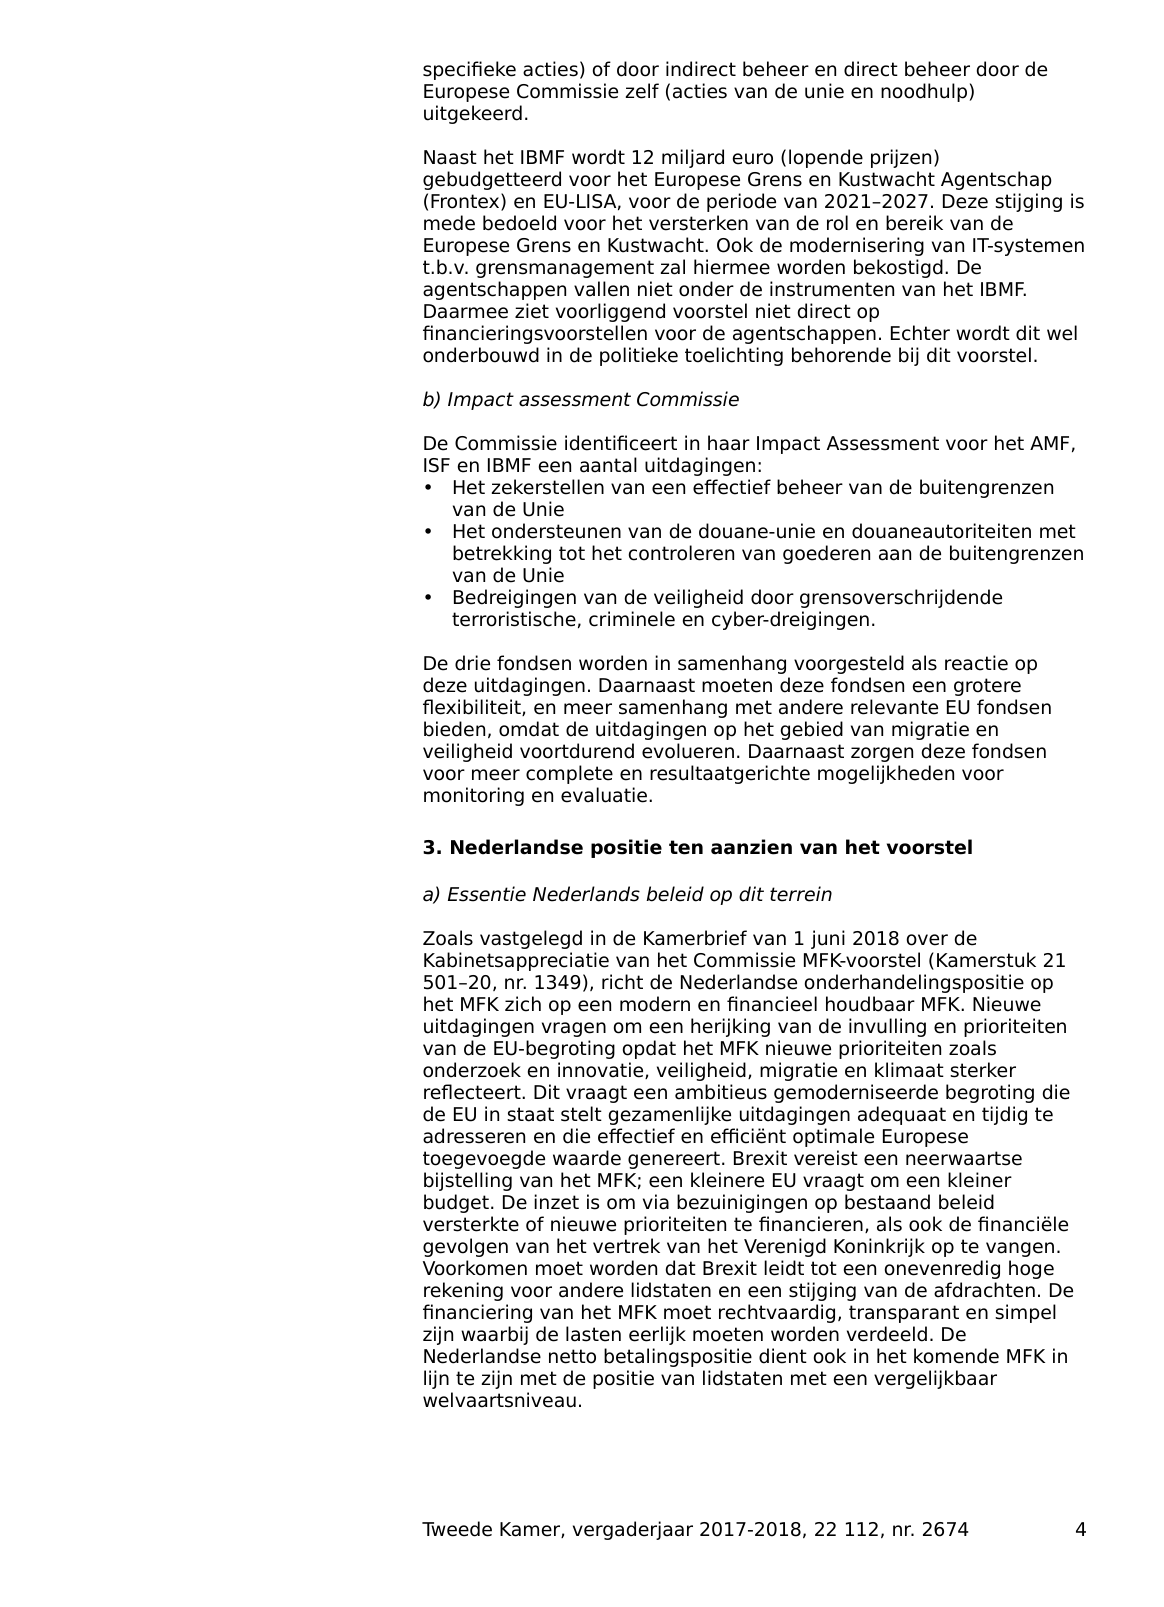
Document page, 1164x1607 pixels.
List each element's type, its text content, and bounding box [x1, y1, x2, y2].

subtitle b) Impact assessment Commissie [422, 389, 1087, 411]
text • Het zekerstellen van een effectief beheer van de buitengrenzen van de Unie [422, 477, 1087, 521]
subtitle 3. Nederlandse positie ten aanzien van het voorstel [422, 837, 1087, 859]
text • Het ondersteunen van de douane-unie en douaneautoriteiten met betrekking tot het controleren van goederen aan de buitengrenzen van de Unie [422, 521, 1087, 587]
text specifieke acties) of door indirect beheer en direct beheer door de Europese Commissie zelf (acties van de unie en noodhulp) uitgekeerd. [422, 59, 1087, 125]
text De drie fondsen worden in samenhang voorgesteld als reactie op deze uitdagingen. Daarnaast moeten deze fondsen een grotere flexibiliteit, en meer samenhang met andere relevante EU fondsen bieden, omdat de uitdagingen op het gebied van migratie en veiligheid voortdurend evolueren. Daarnaast zorgen deze fondsen voor meer complete en resultaatgerichte mogelijkheden voor monitoring en evaluatie. [422, 653, 1087, 807]
text De Commissie identificeert in haar Impact Assessment voor het AMF, ISF en IBMF een aantal uitdagingen: [422, 433, 1087, 477]
text Zoals vastgelegd in de Kamerbrief van 1 juni 2018 over de Kabinetsappreciatie van het Commissie MFK-voorstel (Kamerstuk 21 501–20, nr. 1349), richt de Nederlandse onderhandelingspositie op het MFK zich op een modern en financieel houdbaar MFK. Nieuwe uitdagingen vragen om een herijking van de invulling en prioriteiten van de EU-begroting opdat het MFK nieuwe prioriteiten zoals onderzoek en innovatie, veiligheid, migratie en klimaat sterker reflecteert. Dit vraagt een ambitieus gemoderniseerde begroting die de EU in staat stelt gezamenlijke uitdagingen adequaat en tijdig te adresseren en die effectief en efficiënt optimale Europese toegevoegde waarde genereert. Brexit vereist een neerwaartse bijstelling van het MFK; een kleinere EU vraagt om een kleiner budget. De inzet is om via bezuinigingen op bestaand beleid versterkte of nieuwe prioriteiten te financieren, als ook de financiële gevolgen van het vertrek van het Verenigd Koninkrijk op te vangen. Voorkomen moet worden dat Brexit leidt tot een onevenredig hoge rekening voor andere lidstaten en een stijging van de afdrachten. De financiering van het MFK moet rechtvaardig, transparant en simpel zijn waarbij de lasten eerlijk moeten worden verdeeld. De Nederlandse netto betalingspositie dient ook in het komende MFK in lijn te zijn met de positie van lidstaten met een vergelijkbaar welvaartsniveau. [422, 928, 1087, 1412]
subtitle a) Essentie Nederlands beleid op dit terrein [422, 884, 1087, 906]
text Naast het IBMF wordt 12 miljard euro (lopende prijzen) gebudgetteerd voor het Europese Grens en Kustwacht Agentschap (Frontex) en EU-LISA, voor de periode van 2021–2027. Deze stijging is mede bedoeld voor het versterken van de rol en bereik van de Europese Grens en Kustwacht. Ook de modernisering van IT-systemen t.b.v. grensmanagement zal hiermee worden bekostigd. De agentschappen vallen niet onder de instrumenten van het IBMF. Daarmee ziet voorliggend voorstel niet direct op financieringsvoorstellen voor de agentschappen. Echter wordt dit wel onderbouwd in de politieke toelichting behorende bij dit voorstel. [422, 147, 1087, 367]
text • Bedreigingen van de veiligheid door grensoverschrijdende terroristische, criminele en cyber-dreigingen. [422, 587, 1087, 631]
